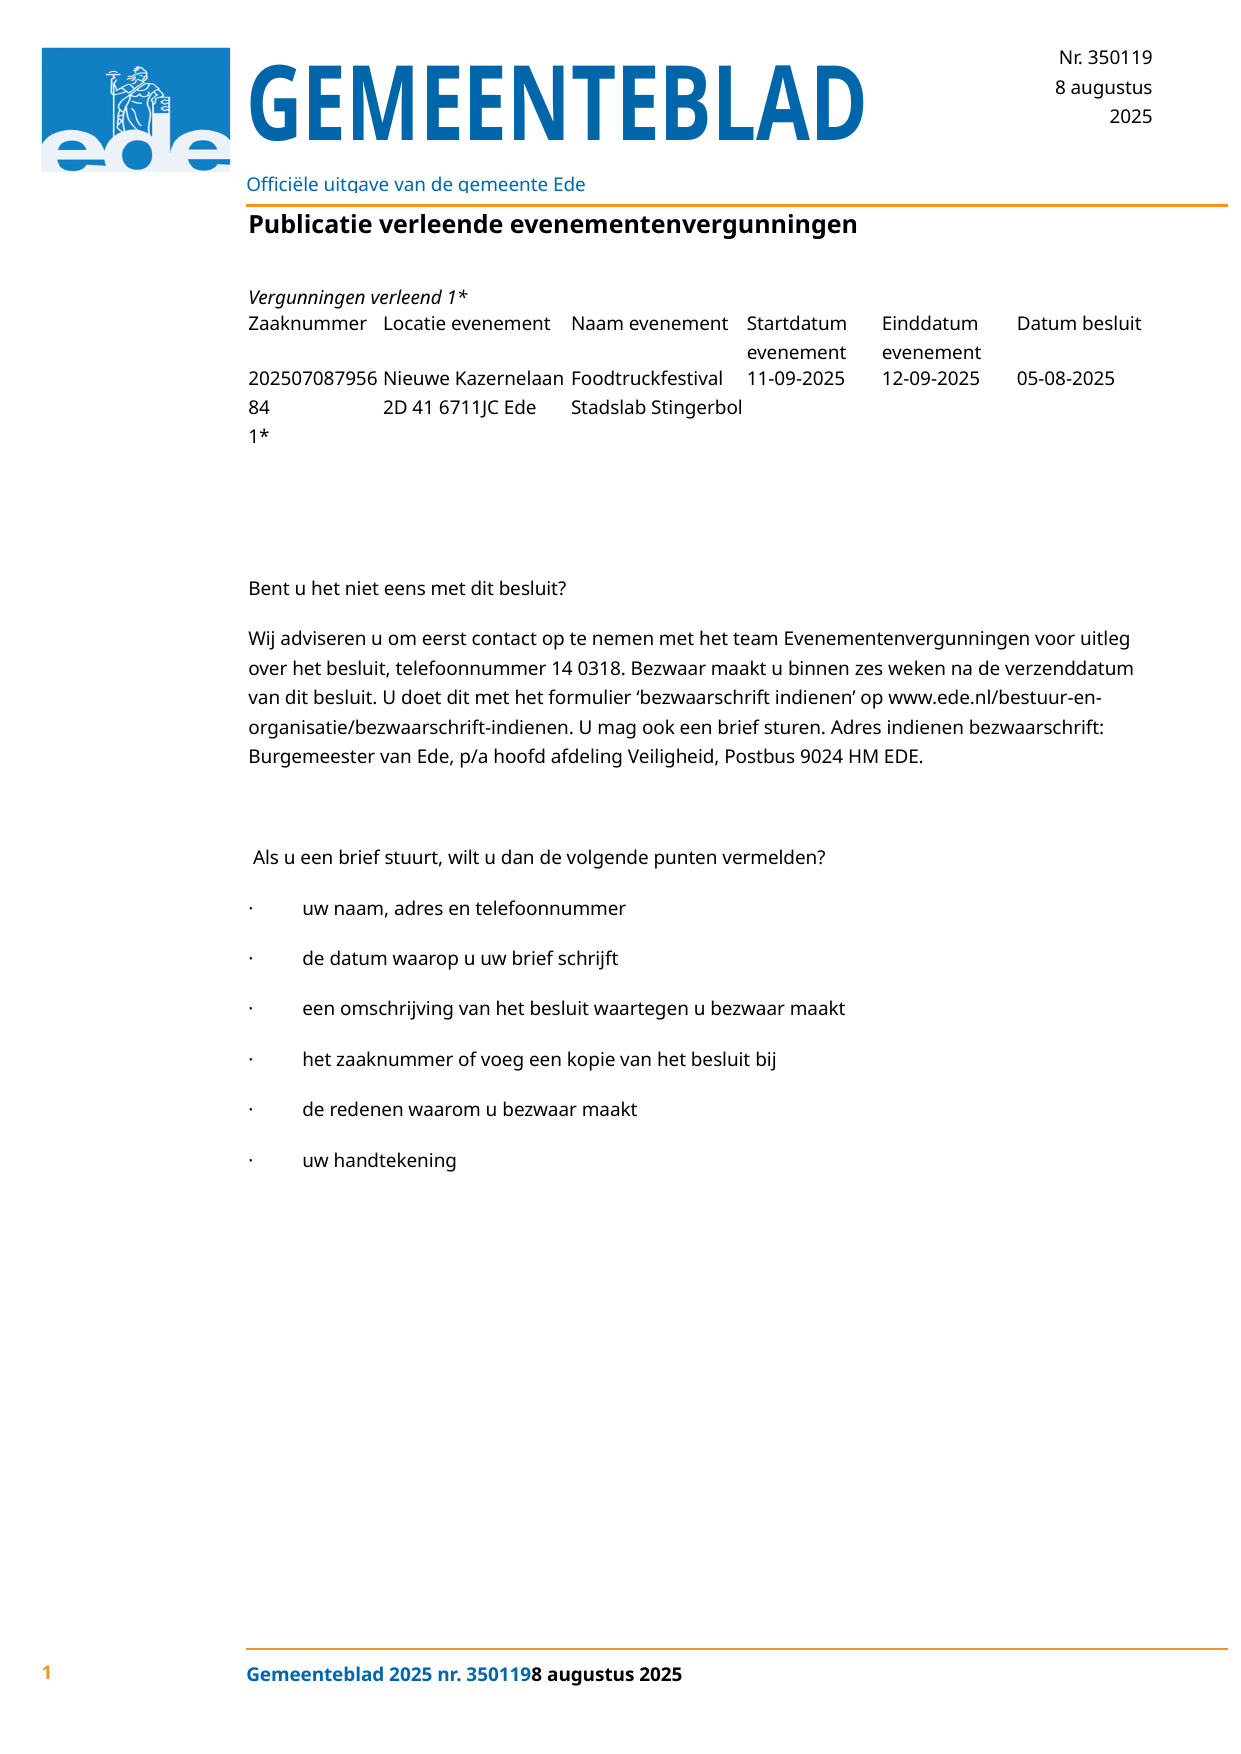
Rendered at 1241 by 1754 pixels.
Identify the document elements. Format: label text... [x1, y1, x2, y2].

text Als u een brief stuurt, wilt u dan de volgende punten vermelden? [248, 844, 1152, 870]
table_cell Foodtruckfestival Stadslab Stingerbol [571, 365, 747, 420]
table_header Naam evenement [571, 310, 747, 365]
text · een omschrijving van het besluit waartegen u bezwaar maakt [248, 996, 1152, 1021]
text · uw handtekening [248, 1147, 1152, 1173]
table_header Zaaknummer [248, 310, 383, 365]
table_header Datum besluit [1017, 310, 1152, 365]
picture [41, 47, 231, 172]
text 1* [248, 423, 1152, 449]
text Wij adviseren u om eerst contact op te nemen met het team Evenementenvergunningen voor uitleg over het besluit, telefoonnummer 14 0318. Bezwaar maakt u binnen zes weken na de verzenddatum van dit besluit. U doet dit met het formulier ‘bezwaarschrift indienen’ op www.ede.nl/bestuur-en-organisatie/bezwaarschrift-indienen. U mag ook een brief sturen. Adres indienen bezwaarschrift: Burgemeester van Ede, p/a hoofd afdeling Veiligheid, Postbus 9024 HM EDE. [248, 625, 1152, 769]
text · het zaaknummer of voeg een kopie van het besluit bij [248, 1046, 1152, 1072]
text · de redenen waarom u bezwaar maakt [248, 1096, 1152, 1122]
table_cell Nieuwe Kazernelaan 2D 41 6711JC Ede [383, 365, 571, 420]
table_cell 05-08-2025 [1017, 365, 1152, 420]
text · uw naam, adres en telefoonnummer [248, 895, 1152, 921]
table_cell 11-09-2025 [747, 365, 882, 420]
table_cell 20250708795684 [248, 365, 383, 420]
text · de datum waarop u uw brief schrijft [248, 945, 1152, 971]
text Vergunningen verleend 1* [248, 284, 1152, 309]
table_header Locatie evenement [383, 310, 571, 365]
text Publicatie verleende evenementenvergunningen [248, 207, 1152, 241]
table_cell 12-09-2025 [882, 365, 1017, 420]
table_header Startdatum evenement [747, 310, 882, 365]
table_header Einddatum evenement [882, 310, 1017, 365]
text Bent u het niet eens met dit besluit? [248, 575, 1152, 601]
